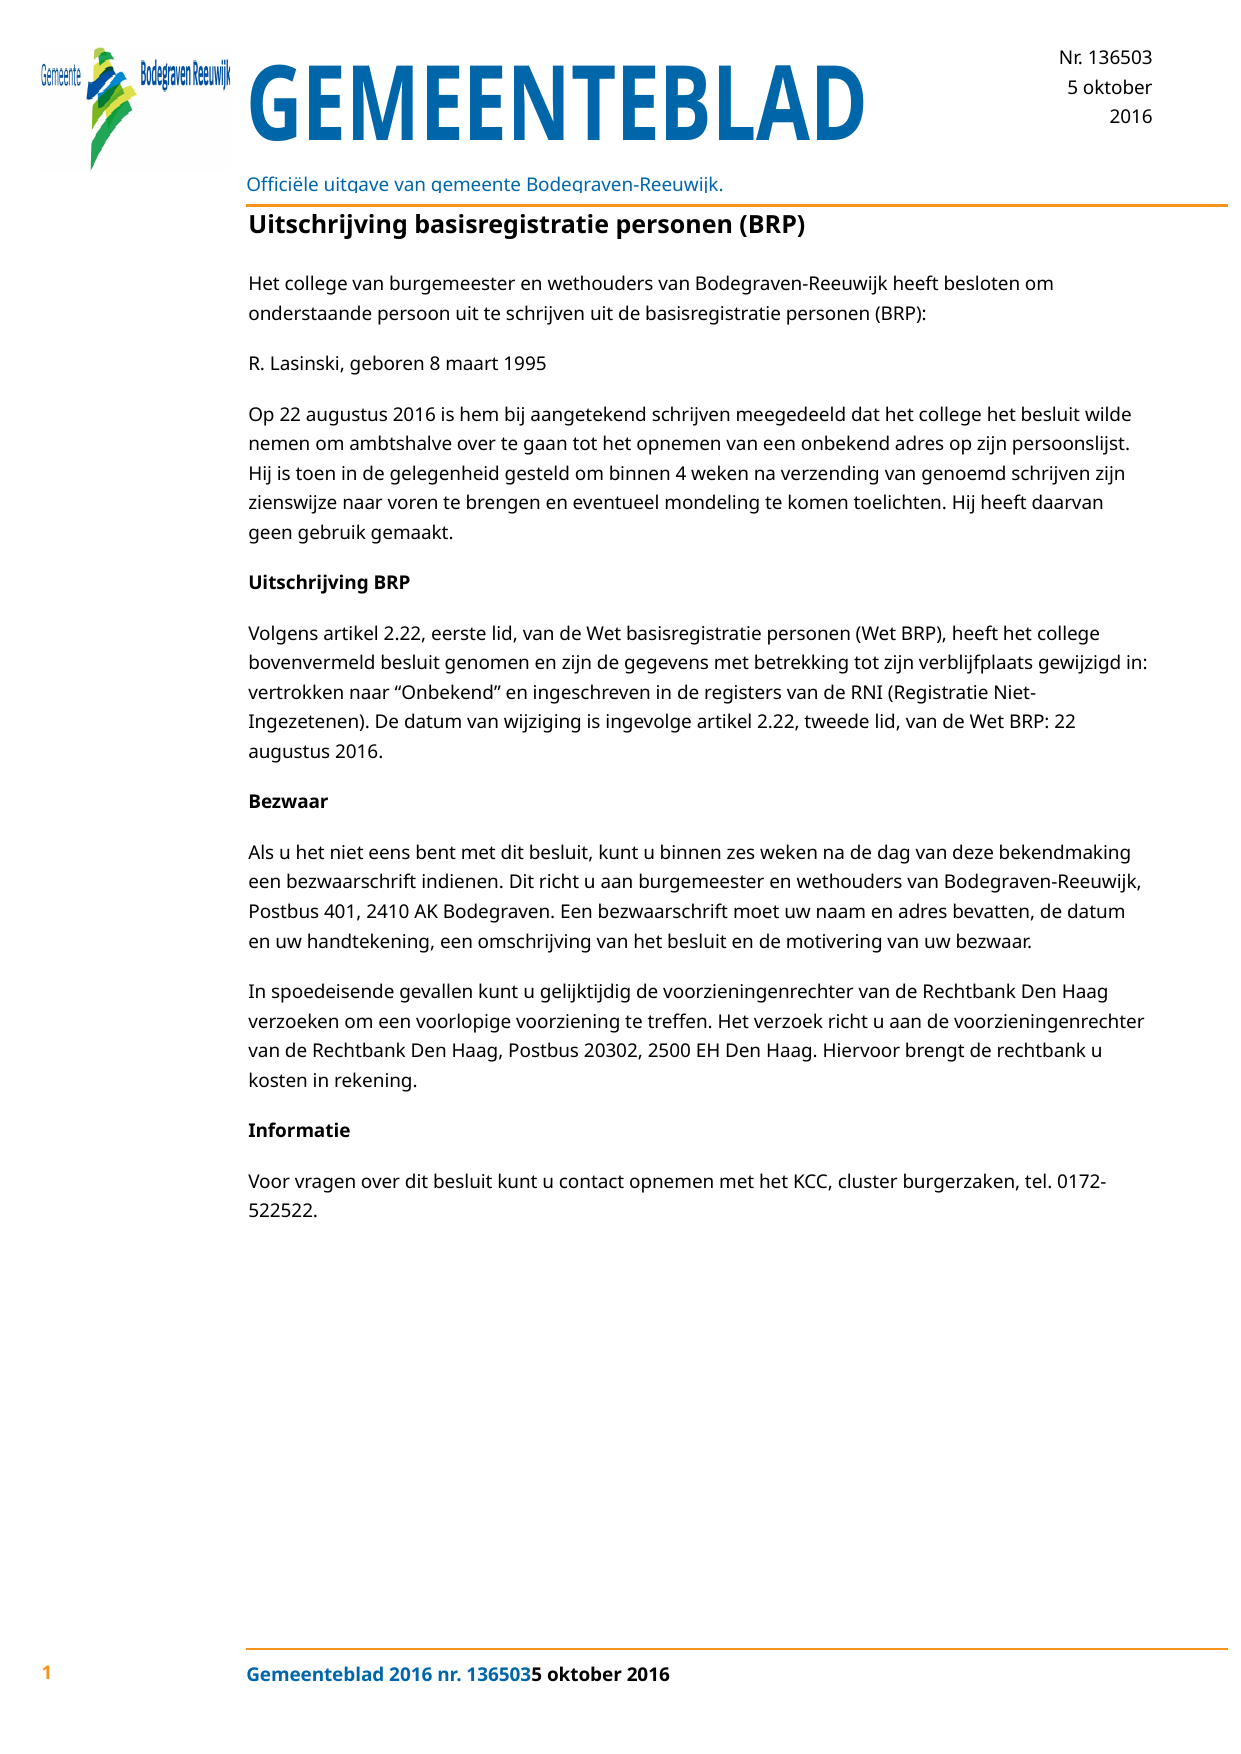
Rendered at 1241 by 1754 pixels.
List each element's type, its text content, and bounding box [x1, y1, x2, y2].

text Voor vragen over dit besluit kunt u contact opnemen met het KCC, cluster burgerzaken, tel. 0172-522522. [248, 1168, 1152, 1223]
text Volgens artikel 2.22, eerste lid, van de Wet basisregistratie personen (Wet BRP), heeft het college bovenvermeld besluit genomen en zijn de gegevens met betrekking tot zijn verblijfplaats gewijzigd in: vertrokken naar “Onbekend” en ingeschreven in de registers van de RNI (Registratie Niet-Ingezetenen). De datum van wijziging is ingevolge artikel 2.22, tweede lid, van de Wet BRP: 22 augustus 2016. [248, 620, 1152, 764]
text Uitschrijving basisregistratie personen (BRP) [248, 207, 1152, 241]
text Uitschrijving BRP [248, 569, 1152, 595]
picture [41, 47, 231, 172]
text Bezwaar [248, 789, 1152, 814]
text Op 22 augustus 2016 is hem bij aangetekend schrijven meegedeeld dat het college het besluit wilde nemen om ambtshalve over te gaan tot het opnemen van een onbekend adres op zijn persoonslijst. Hij is toen in de gelegenheid gesteld om binnen 4 weken na verzending van genoemd schrijven zijn zienswijze naar voren te brengen en eventueel mondeling te komen toelichten. Hij heeft daarvan geen gebruik gemaakt. [248, 401, 1152, 545]
text Het college van burgemeester en wethouders van Bodegraven-Reeuwijk heeft besloten om onderstaande persoon uit te schrijven uit de basisregistratie personen (BRP): [248, 270, 1152, 326]
text In spoedeisende gevallen kunt u gelijktijdig de voorzieningenrechter van de Rechtbank Den Haag verzoeken om een voorlopige voorziening te treffen. Het verzoek richt u aan de voorzieningenrechter van de Rechtbank Den Haag, Postbus 20302, 2500 EH Den Haag. Hiervoor brengt de rechtbank u kosten in rekening. [248, 978, 1152, 1093]
text Informatie [248, 1117, 1152, 1143]
text R. Lasinski, geboren 8 maart 1995 [248, 350, 1152, 376]
text Als u het niet eens bent met dit besluit, kunt u binnen zes weken na de dag van deze bekendmaking een bezwaarschrift indienen. Dit richt u aan burgemeester en wethouders van Bodegraven-Reeuwijk, Postbus 401, 2410 AK Bodegraven. Een bezwaarschrift moet uw naam en adres bevatten, de datum en uw handtekening, een omschrijving van het besluit en de motivering van uw bezwaar. [248, 839, 1152, 953]
